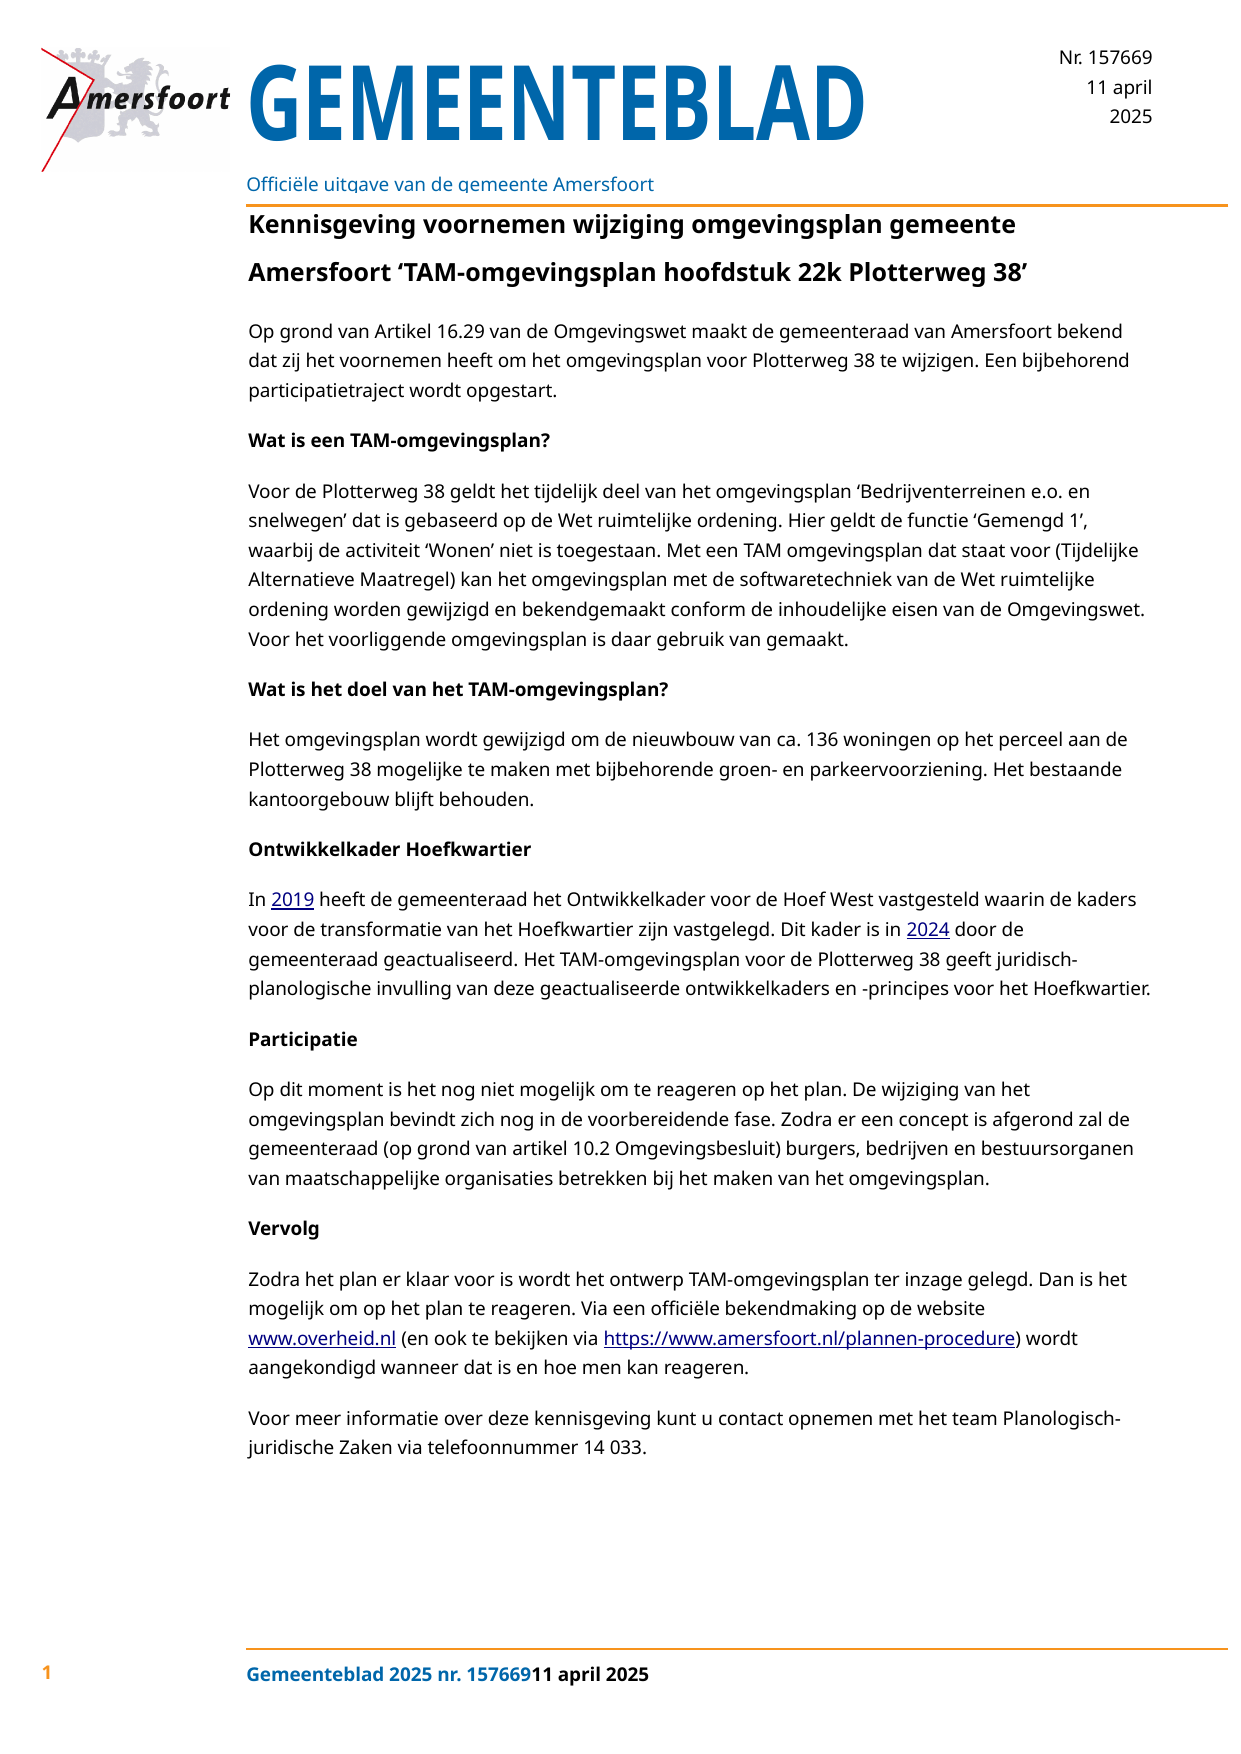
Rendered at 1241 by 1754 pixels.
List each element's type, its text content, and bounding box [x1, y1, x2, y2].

text Voor meer informatie over deze kennisgeving kunt u contact opnemen met het team Planologisch-juridische Zaken via telefoonnummer 14 033. [248, 1405, 1152, 1460]
text Vervolg [248, 1215, 1152, 1241]
text Wat is het doel van het TAM-omgevingsplan? [248, 676, 1152, 702]
text Op grond van Artikel 16.29 van de Omgevingswet maakt de gemeenteraad van Amersfoort bekend dat zij het voornemen heeft om het omgevingsplan voor Plotterweg 38 te wijzigen. Een bijbehorend participatietraject wordt opgestart. [248, 318, 1152, 403]
text Ontwikkelkader Hoefkwartier [248, 836, 1152, 862]
text Participatie [248, 1026, 1152, 1052]
picture [41, 47, 231, 172]
text Zodra het plan er klaar voor is wordt het ontwerp TAM-omgevingsplan ter inzage gelegd. Dan is het mogelijk om op het plan te reageren. Via een officiële bekendmaking op de website www.overheid.nl (en ook te bekijken via https://www.amersfoort.nl/plannen-procedure) wordt aangekondigd wanneer dat is en hoe men kan reageren. [248, 1266, 1152, 1380]
text Kennisgeving voornemen wijziging omgevingsplan gemeente Amersfoort ‘TAM-omgevingsplan hoofdstuk 22k Plotterweg 38’ [248, 207, 1152, 288]
text Voor de Plotterweg 38 geldt het tijdelijk deel van het omgevingsplan ‘Bedrijventerreinen e.o. en snelwegen’ dat is gebaseerd op de Wet ruimtelijke ordening. Hier geldt de functie ‘Gemengd 1’, waarbij de activiteit ‘Wonen’ niet is toegestaan. Met een TAM omgevingsplan dat staat voor (Tijdelijke Alternatieve Maatregel) kan het omgevingsplan met de softwaretechniek van de Wet ruimtelijke ordening worden gewijzigd en bekendgemaakt conform de inhoudelijke eisen van de Omgevingswet. Voor het voorliggende omgevingsplan is daar gebruik van gemaakt. [248, 478, 1152, 652]
text Wat is een TAM-omgevingsplan? [248, 427, 1152, 453]
text Op dit moment is het nog niet mogelijk om te reageren op het plan. De wijziging van het omgevingsplan bevindt zich nog in de voorbereidende fase. Zodra er een concept is afgerond zal de gemeenteraad (op grond van artikel 10.2 Omgevingsbesluit) burgers, bedrijven en bestuursorganen van maatschappelijke organisaties betrekken bij het maken van het omgevingsplan. [248, 1076, 1152, 1191]
text Het omgevingsplan wordt gewijzigd om de nieuwbouw van ca. 136 woningen op het perceel aan de Plotterweg 38 mogelijke te maken met bijbehorende groen- en parkeervoorziening. Het bestaande kantoorgebouw blijft behouden. [248, 727, 1152, 812]
text In 2019 heeft de gemeenteraad het Ontwikkelkader voor de Hoef West vastgesteld waarin de kaders voor de transformatie van het Hoefkwartier zijn vastgelegd. Dit kader is in 2024 door de gemeenteraad geactualiseerd. Het TAM-omgevingsplan voor de Plotterweg 38 geeft juridisch-planologische invulling van deze geactualiseerde ontwikkelkaders en -principes voor het Hoefkwartier. [248, 887, 1152, 1001]
